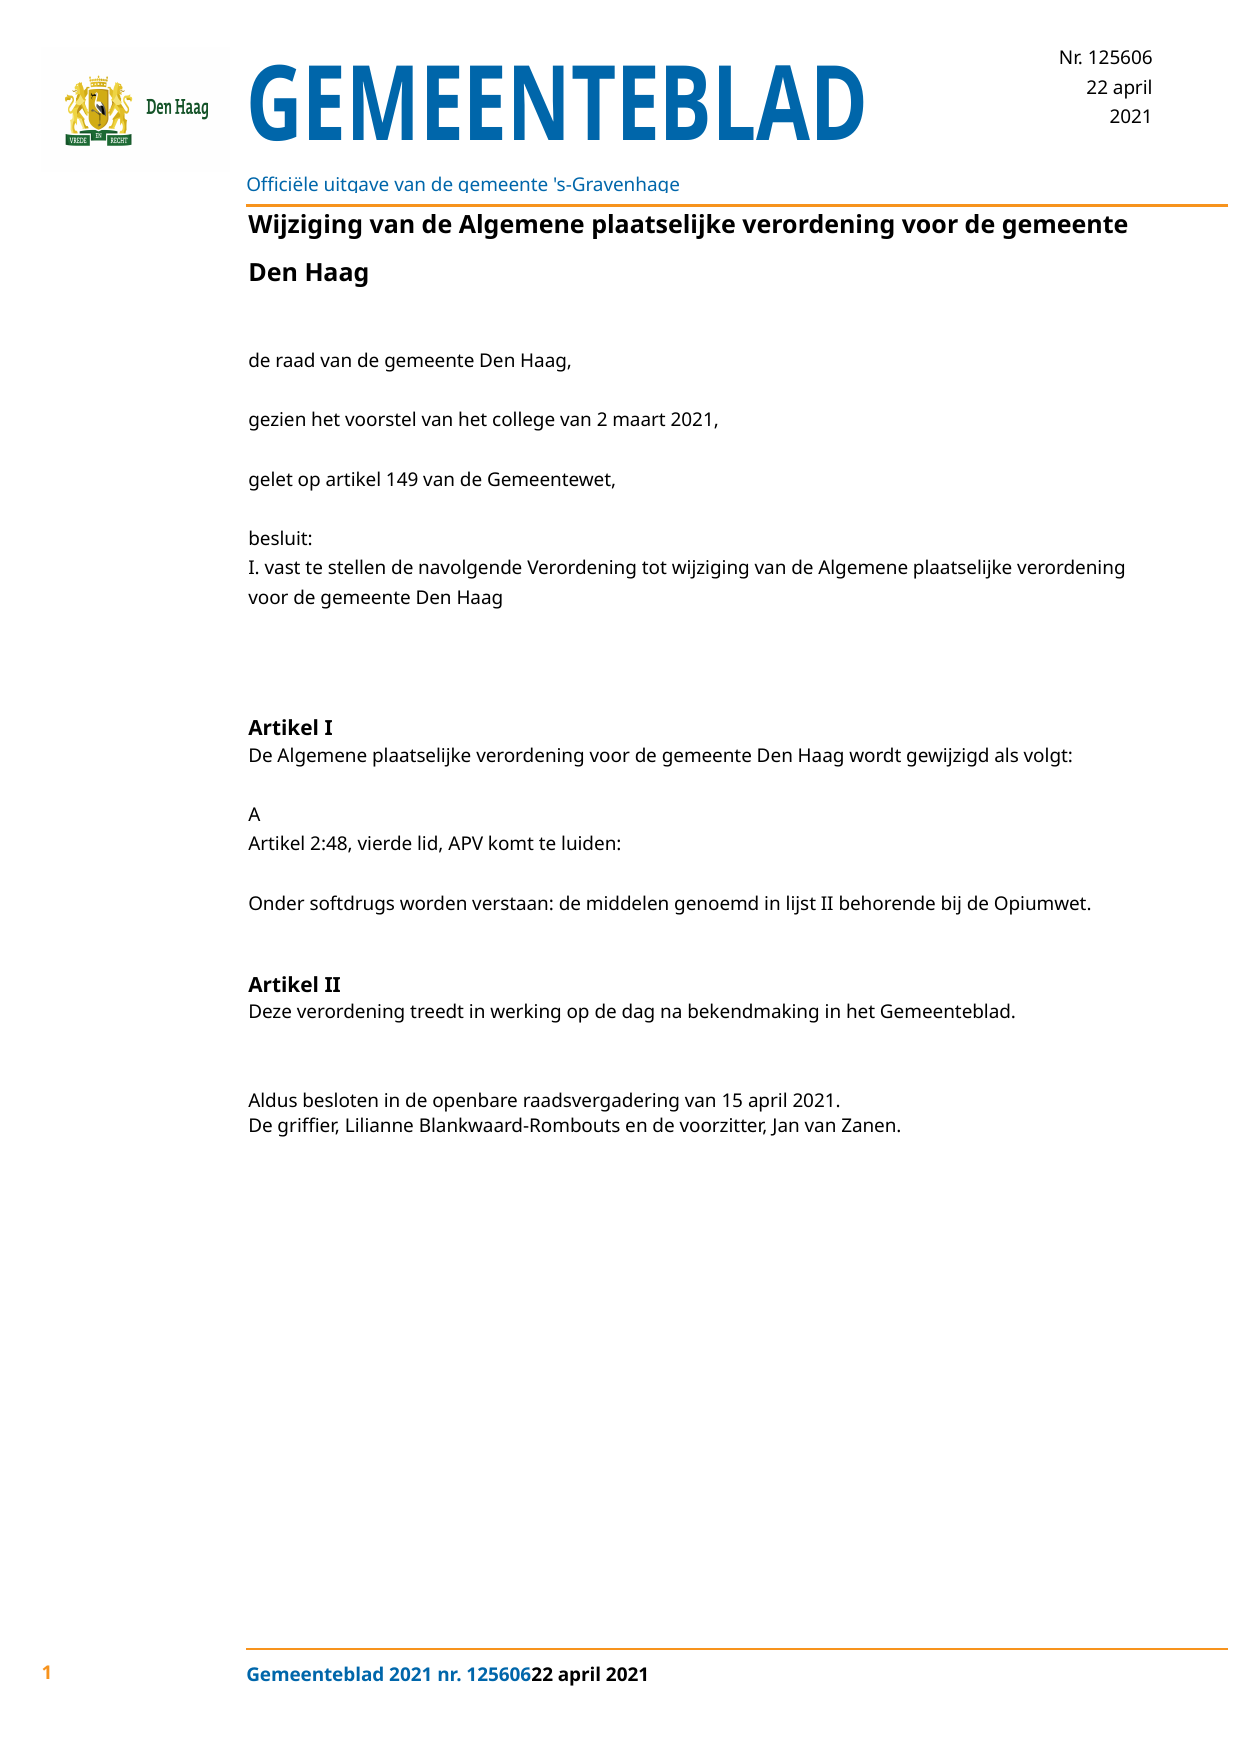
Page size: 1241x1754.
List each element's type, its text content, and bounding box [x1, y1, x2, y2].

text I. vast te stellen de navolgende Verordening tot wijziging van de Algemene plaatselijke verordening voor de gemeente Den Haag [248, 554, 1152, 610]
text A [248, 801, 1152, 827]
text besluit: [248, 525, 1152, 551]
text gezien het voorstel van het college van 2 maart 2021, [248, 407, 1152, 432]
text gelet op artikel 149 van de Gemeentewet, [248, 466, 1152, 492]
text Aldus besloten in de openbare raadsvergadering van 15 april 2021. [248, 1087, 1152, 1113]
text de raad van de gemeente Den Haag, [248, 347, 1152, 373]
text Onder softdrugs worden verstaan: de middelen genoemd in lijst II behorende bij de Opiumwet. [248, 890, 1152, 916]
text Artikel 2:48, vierde lid, APV komt te luiden: [248, 831, 1152, 856]
picture [41, 47, 231, 172]
text Wijziging van de Algemene plaatselijke verordening voor de gemeente Den Haag [248, 207, 1152, 288]
text Deze verordening treedt in werking op de dag na bekendmaking in het Gemeenteblad. [248, 998, 1152, 1024]
text De Algemene plaatselijke verordening voor de gemeente Den Haag wordt gewijzigd als volgt: [248, 742, 1152, 768]
text Artikel II [248, 970, 1152, 998]
text Artikel I [248, 713, 1152, 742]
text De griffier, Lilianne Blankwaard-Rombouts en de voorzitter, Jan van Zanen. [248, 1113, 1152, 1138]
